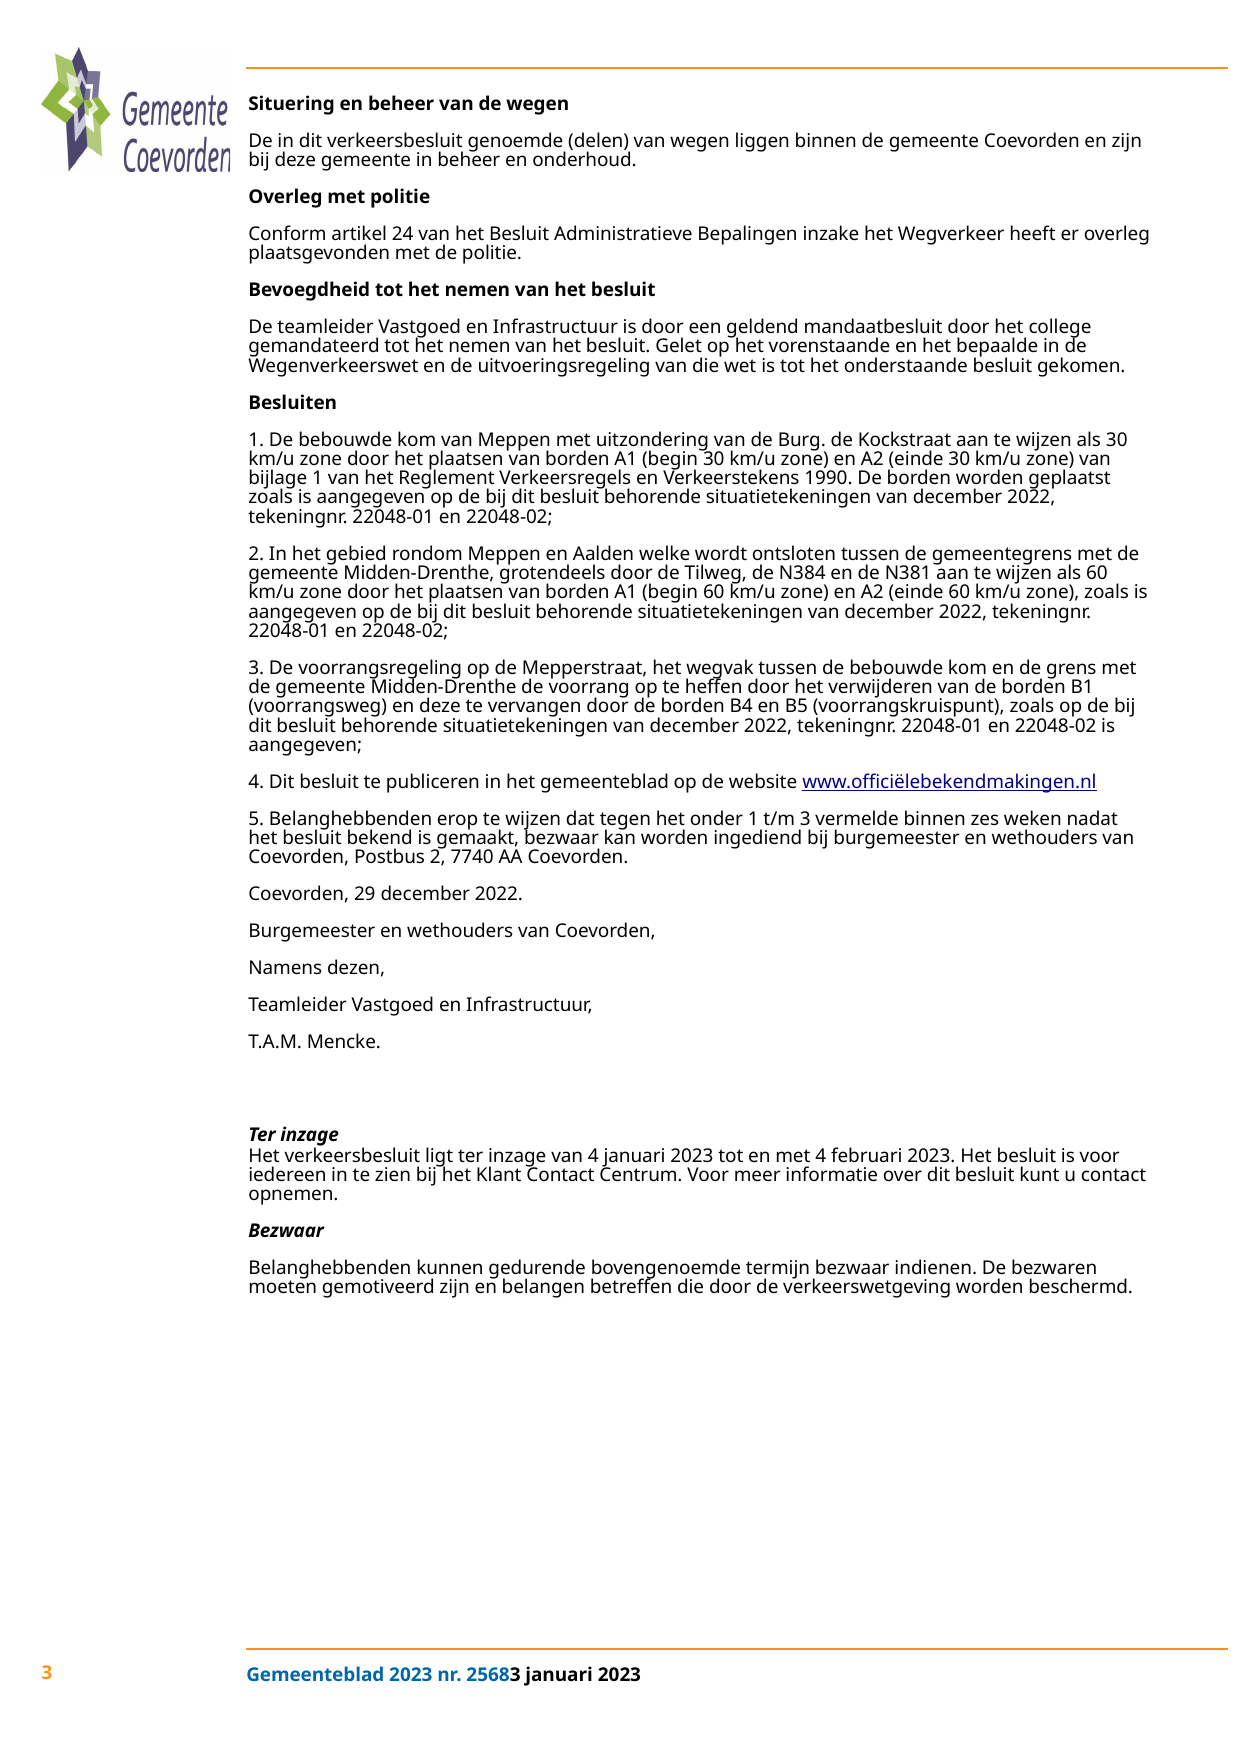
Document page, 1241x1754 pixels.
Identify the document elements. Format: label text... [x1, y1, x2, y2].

text 5. Belanghebbenden erop te wijzen dat tegen het onder 1 t/m 3 vermelde binnen zes weken nadat het besluit bekend is gemaakt, bezwaar kan worden ingediend bij burgemeester en wethouders van Coevorden, Postbus 2, 7740 AA Coevorden. [248, 810, 1152, 868]
text Situering en beheer van de wegen [248, 95, 1152, 114]
text 1. De bebouwde kom van Meppen met uitzondering van de Burg. de Kockstraat aan te wijzen als 30 km/u zone door het plaatsen van borden A1 (begin 30 km/u zone) en A2 (einde 30 km/u zone) van bijlage 1 van het Reglement Verkeersregels en Verkeerstekens 1990. De borden worden geplaatst zoals is aangegeven op de bij dit besluit behorende situatietekeningen van december 2022, tekeningnr. 22048-01 en 22048-02; [248, 431, 1152, 527]
text Teamleider Vastgoed en Infrastructuur, [248, 996, 1152, 1016]
text Besluiten [248, 394, 1152, 413]
text Belanghebbenden kunnen gedurende bovengenoemde termijn bezwaar indienen. De bezwaren moeten gemotiveerd zijn en belangen betreffen die door de verkeerswetgeving worden beschermd. [248, 1259, 1152, 1298]
text Bezwaar [248, 1222, 1152, 1241]
text Burgemeester en wethouders van Coevorden, [248, 922, 1152, 942]
text Conform artikel 24 van het Besluit Administratieve Bepalingen inzake het Wegverkeer heeft er overleg plaatsgevonden met de politie. [248, 225, 1152, 263]
text 4. Dit besluit te publiceren in het gemeenteblad op de website www.officiëlebekendmakingen.nl [248, 773, 1152, 792]
text Het verkeersbesluit ligt ter inzage van 4 januari 2023 tot en met 4 februari 2023. Het besluit is voor iedereen in te zien bij het Klant Contact Centrum. Voor meer informatie over dit besluit kunt u contact opnemen. [248, 1147, 1152, 1204]
text 3. De voorrangsregeling op de Mepperstraat, het wegvak tussen de bebouwde kom en de grens met de gemeente Midden-Drenthe de voorrang op te heffen door het verwijderen van de borden B1 (voorrangsweg) en deze te vervangen door de borden B4 en B5 (voorrangskruispunt), zoals op de bij dit besluit behorende situatietekeningen van december 2022, tekeningnr. 22048-01 en 22048-02 is aangegeven; [248, 659, 1152, 755]
text Coevorden, 29 december 2022. [248, 885, 1152, 905]
text 2. In het gebied rondom Meppen en Aalden welke wordt ontsloten tussen de gemeentegrens met de gemeente Midden-Drenthe, grotendeels door de Tilweg, de N384 en de N381 aan te wijzen als 60 km/u zone door het plaatsen van borden A1 (begin 60 km/u zone) en A2 (einde 60 km/u zone), zoals is aangegeven op de bij dit besluit behorende situatietekeningen van december 2022, tekeningnr. 22048-01 en 22048-02; [248, 545, 1152, 641]
text Bevoegdheid tot het nemen van het besluit [248, 281, 1152, 301]
text De in dit verkeersbesluit genoemde (delen) van wegen liggen binnen de gemeente Coevorden en zijn bij deze gemeente in beheer en onderhoud. [248, 132, 1152, 170]
text T.A.M. Mencke. [248, 1033, 1152, 1053]
picture [41, 47, 231, 172]
text Namens dezen, [248, 959, 1152, 979]
text Overleg met politie [248, 188, 1152, 207]
text Ter inzage [248, 1121, 1152, 1147]
text De teamleider Vastgoed en Infrastructuur is door een geldend mandaatbesluit door het college gemandateerd tot het nemen van het besluit. Gelet op het vorenstaande en het bepaalde in de Wegenverkeerswet en de uitvoeringsregeling van die wet is tot het onderstaande besluit gekomen. [248, 318, 1152, 376]
